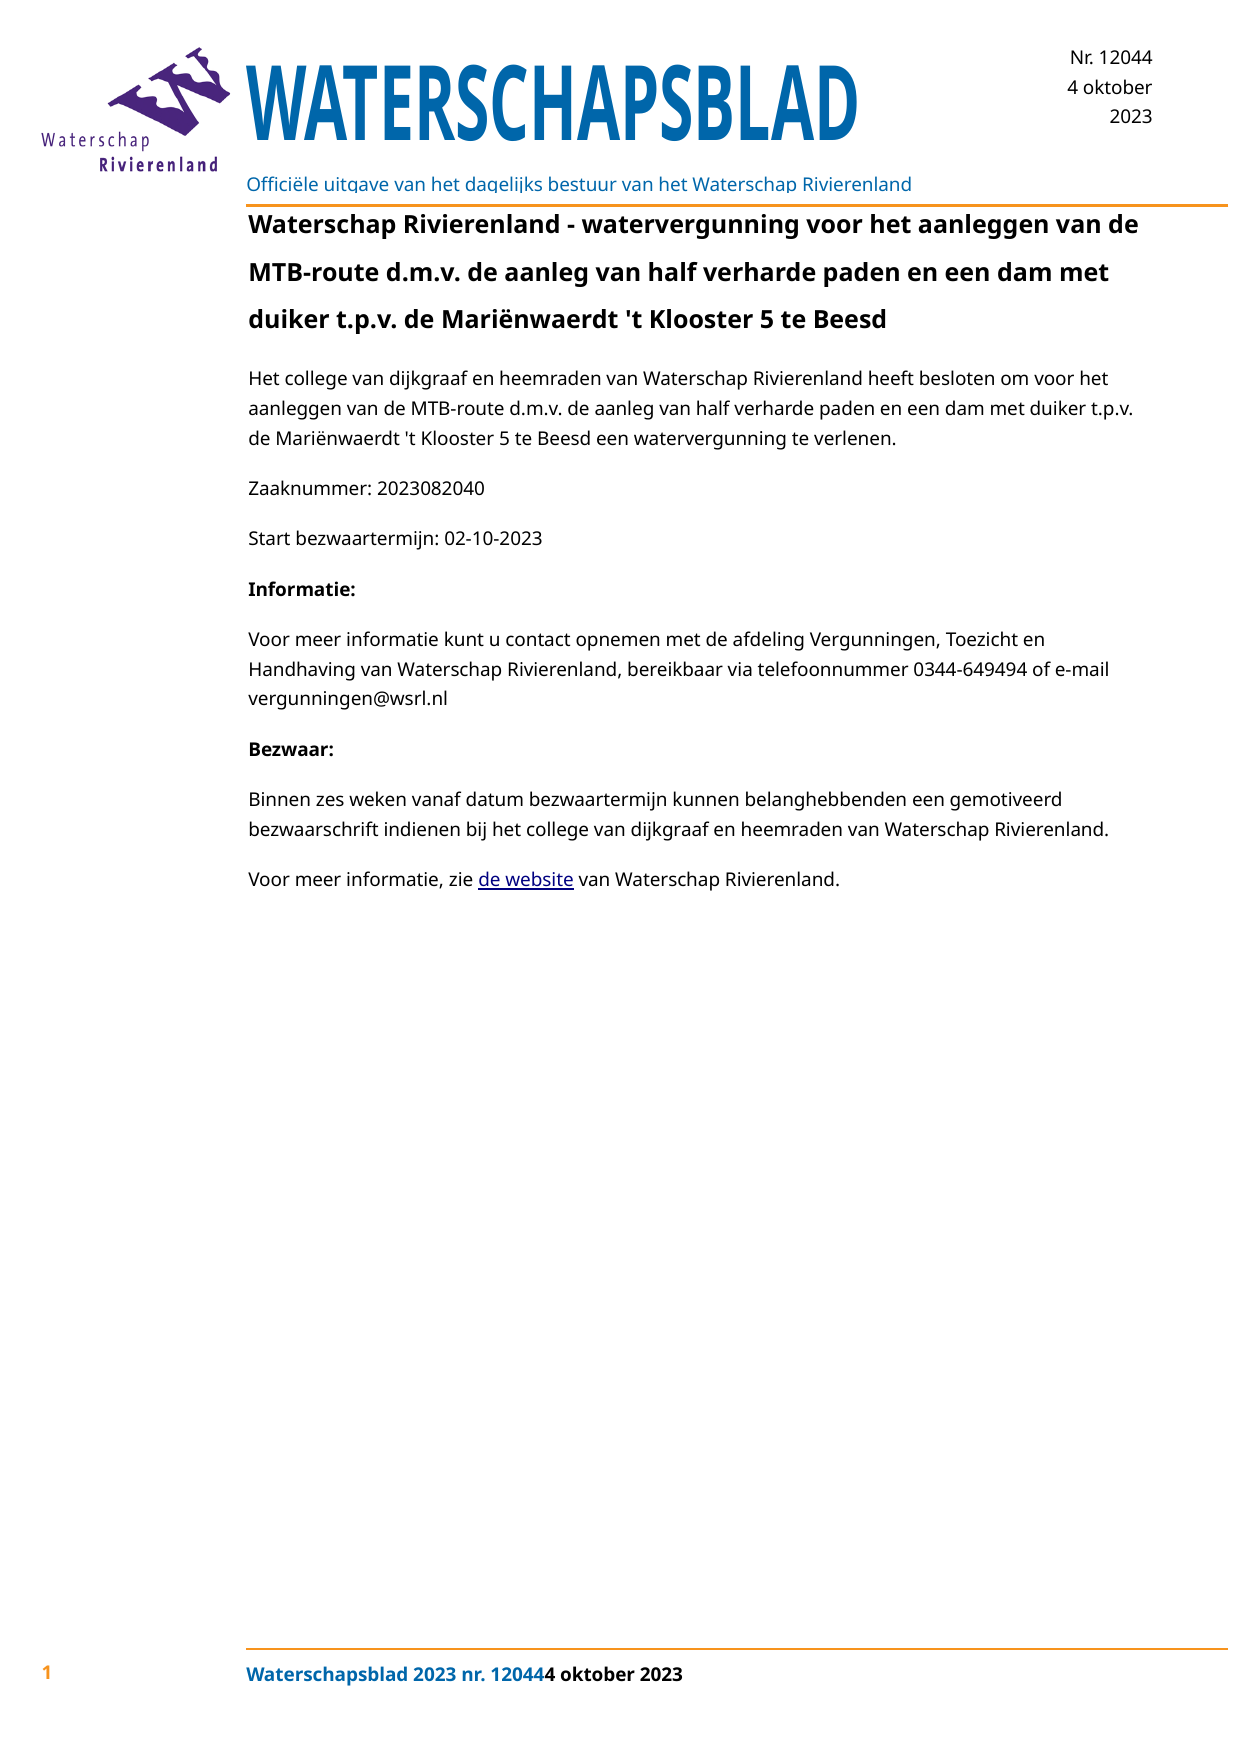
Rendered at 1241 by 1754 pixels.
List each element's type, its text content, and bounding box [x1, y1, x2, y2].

text Voor meer informatie, zie de website van Waterschap Rivierenland. [248, 866, 1152, 892]
picture [41, 47, 231, 172]
text Binnen zes weken vanaf datum bezwaartermijn kunnen belanghebbenden een gemotiveerd bezwaarschrift indienen bij het college van dijkgraaf en heemraden van Waterschap Rivierenland. [248, 786, 1152, 842]
text Waterschap Rivierenland - watervergunning voor het aanleggen van de MTB-route d.m.v. de aanleg van half verharde paden en een dam met duiker t.p.v. de Mariënwaerdt 't Klooster 5 te Beesd [248, 207, 1152, 336]
text Start bezwaartermijn: 02-10-2023 [248, 526, 1152, 551]
text Bezwaar: [248, 736, 1152, 762]
text Voor meer informatie kunt u contact opnemen met de afdeling Vergunningen, Toezicht en Handhaving van Waterschap Rivierenland, bereikbaar via telefoonnummer 0344-649494 of e-mail vergunningen@wsrl.nl [248, 626, 1152, 711]
text Informatie: [248, 576, 1152, 602]
text Zaaknummer: 2023082040 [248, 475, 1152, 501]
text Het college van dijkgraaf en heemraden van Waterschap Rivierenland heeft besloten om voor het aanleggen van de MTB-route d.m.v. de aanleg van half verharde paden en een dam met duiker t.p.v. de Mariënwaerdt 't Klooster 5 te Beesd een watervergunning te verlenen. [248, 366, 1152, 450]
